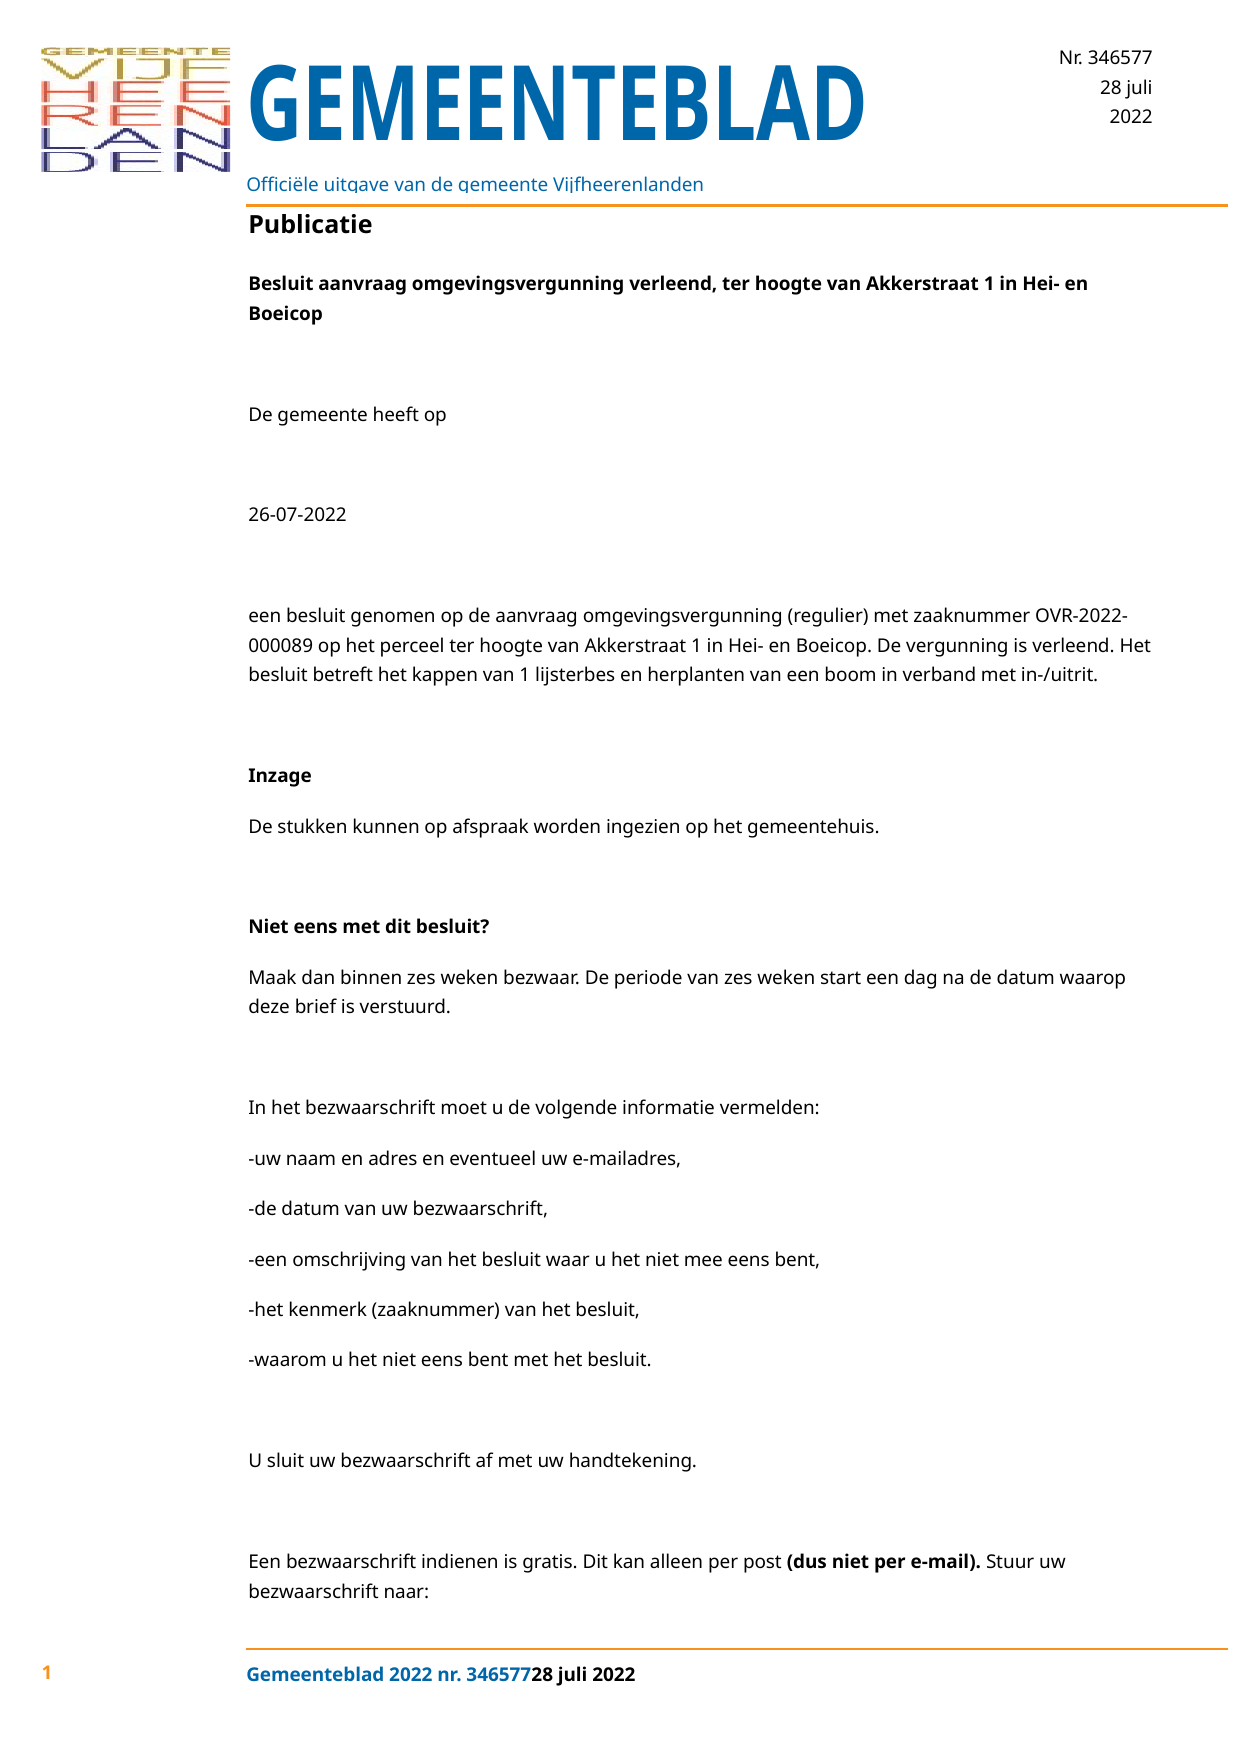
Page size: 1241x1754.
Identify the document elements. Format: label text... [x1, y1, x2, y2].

text -de datum van uw bezwaarschrift, [248, 1195, 1152, 1221]
picture [41, 47, 231, 172]
text een besluit genomen op de aanvraag omgevingsvergunning (regulier) met zaaknummer OVR-2022-000089 op het perceel ter hoogte van Akkerstraat 1 in Hei- en Boeicop. De vergunning is verleend. Het besluit betreft het kappen van 1 lijsterbes en herplanten van een boom in verband met in-/uitrit. [248, 602, 1152, 687]
text 26-07-2022 [248, 502, 1152, 527]
text Inzage [248, 762, 1152, 788]
text In het bezwaarschrift moet u de volgende informatie vermelden: [248, 1094, 1152, 1120]
text Publicatie [248, 207, 1152, 241]
text Niet eens met dit besluit? [248, 914, 1152, 939]
text De stukken kunnen op afspraak worden ingezien op het gemeentehuis. [248, 813, 1152, 838]
text De gemeente heeft op [248, 401, 1152, 426]
text -waarom u het niet eens bent met het besluit. [248, 1347, 1152, 1372]
text -een omschrijving van het besluit waar u het niet mee eens bent, [248, 1246, 1152, 1271]
text Een bezwaarschrift indienen is gratis. Dit kan alleen per post (dus niet per e-mail). Stuur uw bezwaarschrift naar: [248, 1548, 1152, 1603]
text Maak dan binnen zes weken bezwaar. De periode van zes weken start een dag na de datum waarop deze brief is verstuurd. [248, 964, 1152, 1019]
text U sluit uw bezwaarschrift af met uw handtekening. [248, 1447, 1152, 1473]
text -het kenmerk (zaaknummer) van het besluit, [248, 1296, 1152, 1322]
text -uw naam en adres en eventueel uw e-mailadres, [248, 1145, 1152, 1171]
text Besluit aanvraag omgevingsvergunning verleend, ter hoogte van Akkerstraat 1 in Hei- en Boeicop [248, 270, 1152, 326]
